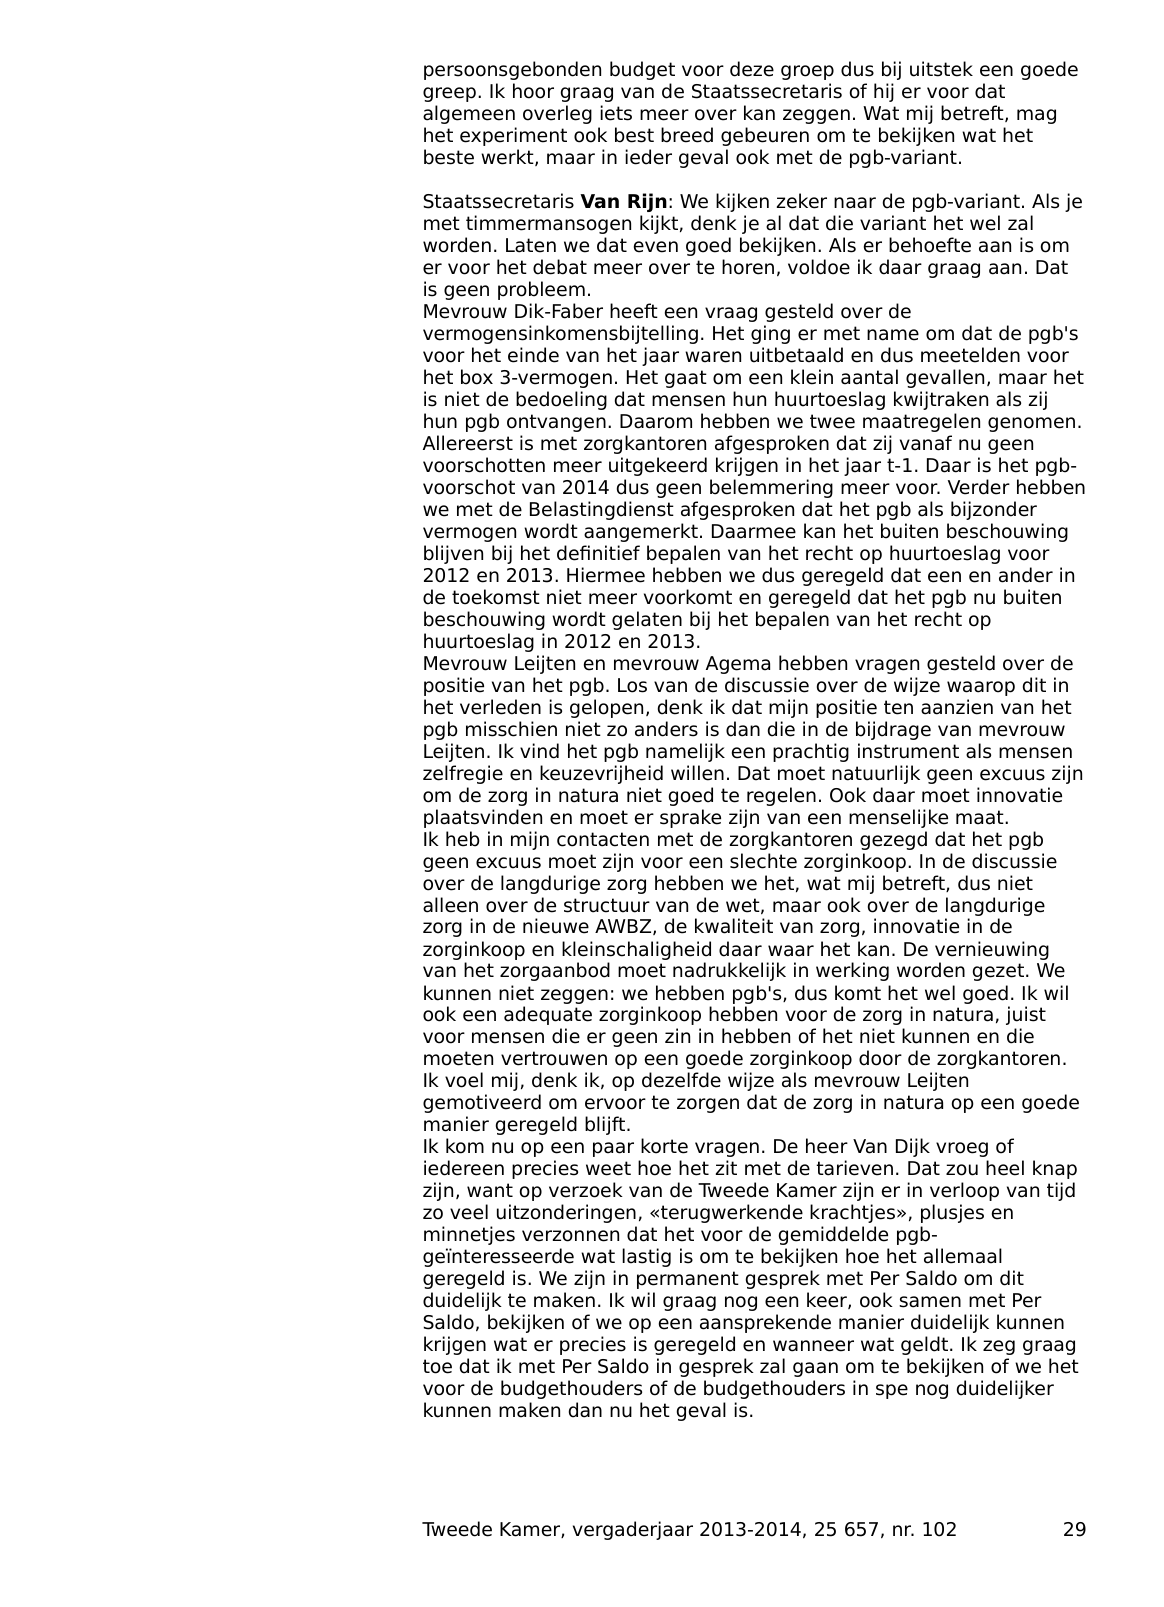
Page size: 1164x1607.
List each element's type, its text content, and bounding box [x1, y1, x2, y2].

text Ik heb in mijn contacten met de zorgkantoren gezegd dat het pgb geen excuus moet zijn voor een slechte zorginkoop. In de discussie over de langdurige zorg hebben we het, wat mij betreft, dus niet alleen over de structuur van de wet, maar ook over de langdurige zorg in de nieuwe AWBZ, de kwaliteit van zorg, innovatie in de zorginkoop en kleinschaligheid daar waar het kan. De vernieuwing van het zorgaanbod moet nadrukkelijk in werking worden gezet. We kunnen niet zeggen: we hebben pgb's, dus komt het wel goed. Ik wil ook een adequate zorginkoop hebben voor de zorg in natura, juist voor mensen die er geen zin in hebben of het niet kunnen en die moeten vertrouwen op een goede zorginkoop door de zorgkantoren. Ik voel mij, denk ik, op dezelfde wijze als mevrouw Leijten gemotiveerd om ervoor te zorgen dat de zorg in natura op een goede manier geregeld blijft. [422, 828, 1087, 1136]
text Ik kom nu op een paar korte vragen. De heer Van Dijk vroeg of iedereen precies weet hoe het zit met de tarieven. Dat zou heel knap zijn, want op verzoek van de Tweede Kamer zijn er in verloop van tijd zo veel uitzonderingen, «terugwerkende krachtjes», plusjes en minnetjes verzonnen dat het voor de gemiddelde pgb-geïnteresseerde wat lastig is om te bekijken hoe het allemaal geregeld is. We zijn in permanent gesprek met Per Saldo om dit duidelijk te maken. Ik wil graag nog een keer, ook samen met Per Saldo, bekijken of we op een aansprekende manier duidelijk kunnen krijgen wat er precies is geregeld en wanneer wat geldt. Ik zeg graag toe dat ik met Per Saldo in gesprek zal gaan om te bekijken of we het voor de budgethouders of de budgethouders in spe nog duidelijker kunnen maken dan nu het geval is. [422, 1136, 1087, 1422]
text Mevrouw Leijten en mevrouw Agema hebben vragen gesteld over de positie van het pgb. Los van de discussie over de wijze waarop dit in het verleden is gelopen, denk ik dat mijn positie ten aanzien van het pgb misschien niet zo anders is dan die in de bijdrage van mevrouw Leijten. Ik vind het pgb namelijk een prachtig instrument als mensen zelfregie en keuzevrijheid willen. Dat moet natuurlijk geen excuus zijn om de zorg in natura niet goed te regelen. Ook daar moet innovatie plaatsvinden en moet er sprake zijn van een menselijke maat. [422, 653, 1087, 828]
text persoonsgebonden budget voor deze groep dus bij uitstek een goede greep. Ik hoor graag van de Staatssecretaris of hij er voor dat algemeen overleg iets meer over kan zeggen. Wat mij betreft, mag het experiment ook best breed gebeuren om te bekijken wat het beste werkt, maar in ieder geval ook met de pgb-variant. [422, 59, 1087, 169]
text Mevrouw Dik-Faber heeft een vraag gesteld over de vermogensinkomensbijtelling. Het ging er met name om dat de pgb's voor het einde van het jaar waren uitbetaald en dus meetelden voor het box 3-vermogen. Het gaat om een klein aantal gevallen, maar het is niet de bedoeling dat mensen hun huurtoeslag kwijtraken als zij hun pgb ontvangen. Daarom hebben we twee maatregelen genomen. Allereerst is met zorgkantoren afgesproken dat zij vanaf nu geen voorschotten meer uitgekeerd krijgen in het jaar t-1. Daar is het pgb-voorschot van 2014 dus geen belemmering meer voor. Verder hebben we met de Belastingdienst afgesproken dat het pgb als bijzonder vermogen wordt aangemerkt. Daarmee kan het buiten beschouwing blijven bij het definitief bepalen van het recht op huurtoeslag voor 2012 en 2013. Hiermee hebben we dus geregeld dat een en ander in de toekomst niet meer voorkomt en geregeld dat het pgb nu buiten beschouwing wordt gelaten bij het bepalen van het recht op huurtoeslag in 2012 en 2013. [422, 301, 1087, 653]
text Staatssecretaris Van Rijn: We kijken zeker naar de pgb-variant. Als je met timmermansogen kijkt, denk je al dat die variant het wel zal worden. Laten we dat even goed bekijken. Als er behoefte aan is om er voor het debat meer over te horen, voldoe ik daar graag aan. Dat is geen probleem. [422, 191, 1087, 301]
